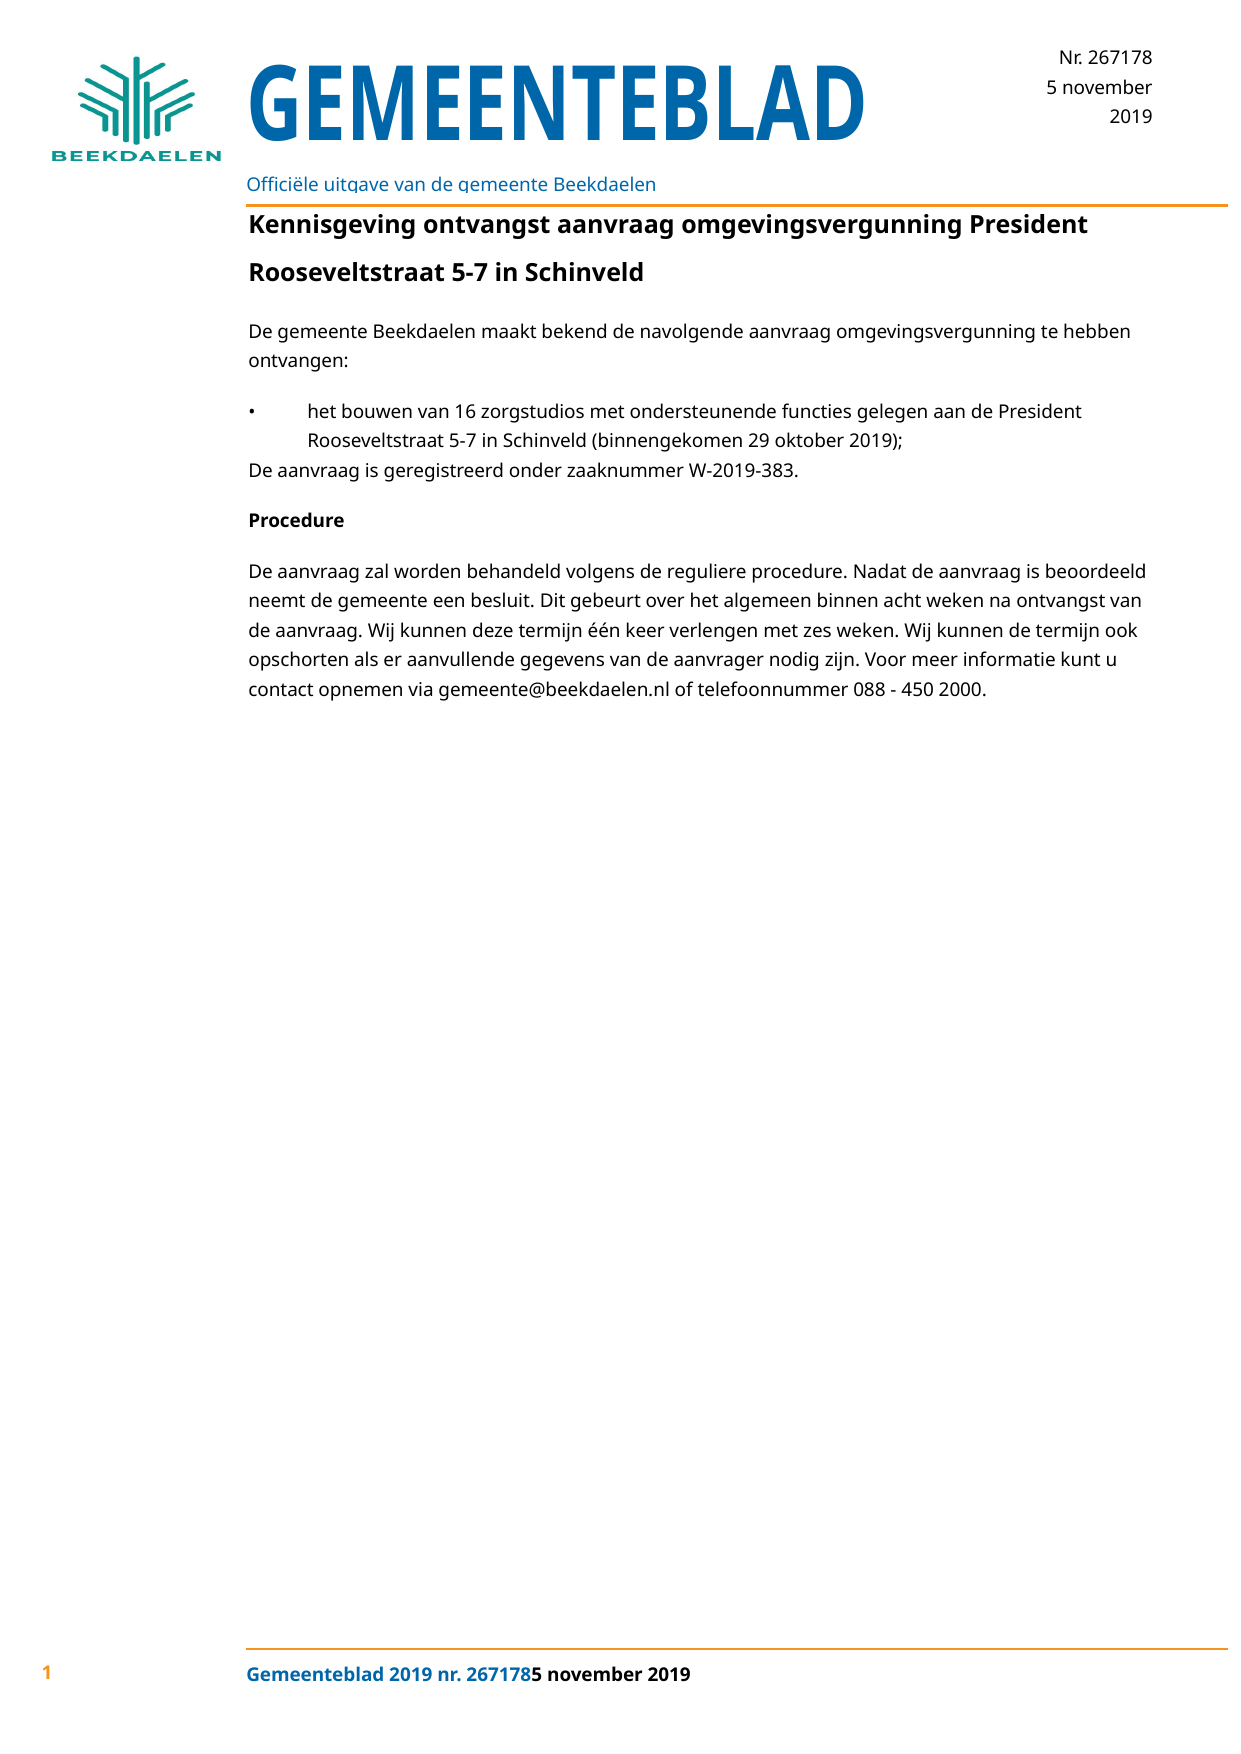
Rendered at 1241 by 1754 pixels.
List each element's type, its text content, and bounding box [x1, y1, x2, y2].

text De gemeente Beekdaelen maakt bekend de navolgende aanvraag omgevingsvergunning te hebben ontvangen: [248, 318, 1152, 373]
text Procedure [248, 507, 1152, 533]
list het bouwen van 16 zorgstudios met ondersteunende functies gelegen aan de President Rooseveltstraat 5-7 in Schinveld (binnengekomen 29 oktober 2019); [248, 398, 1152, 453]
text De aanvraag zal worden behandeld volgens de reguliere procedure. Nadat de aanvraag is beoordeeld neemt de gemeente een besluit. Dit gebeurt over het algemeen binnen acht weken na ontvangst van de aanvraag. Wij kunnen deze termijn één keer verlengen met zes weken. Wij kunnen de termijn ook opschorten als er aanvullende gegevens van de aanvrager nodig zijn. Voor meer informatie kunt u contact opnemen via gemeente@beekdaelen.nl of telefoonnummer 088 - 450 2000. [248, 558, 1152, 702]
text De aanvraag is geregistreerd onder zaaknummer W-2019-383. [248, 457, 1152, 483]
picture [41, 47, 231, 172]
text Kennisgeving ontvangst aanvraag omgevingsvergunning President Rooseveltstraat 5-7 in Schinveld [248, 207, 1152, 288]
